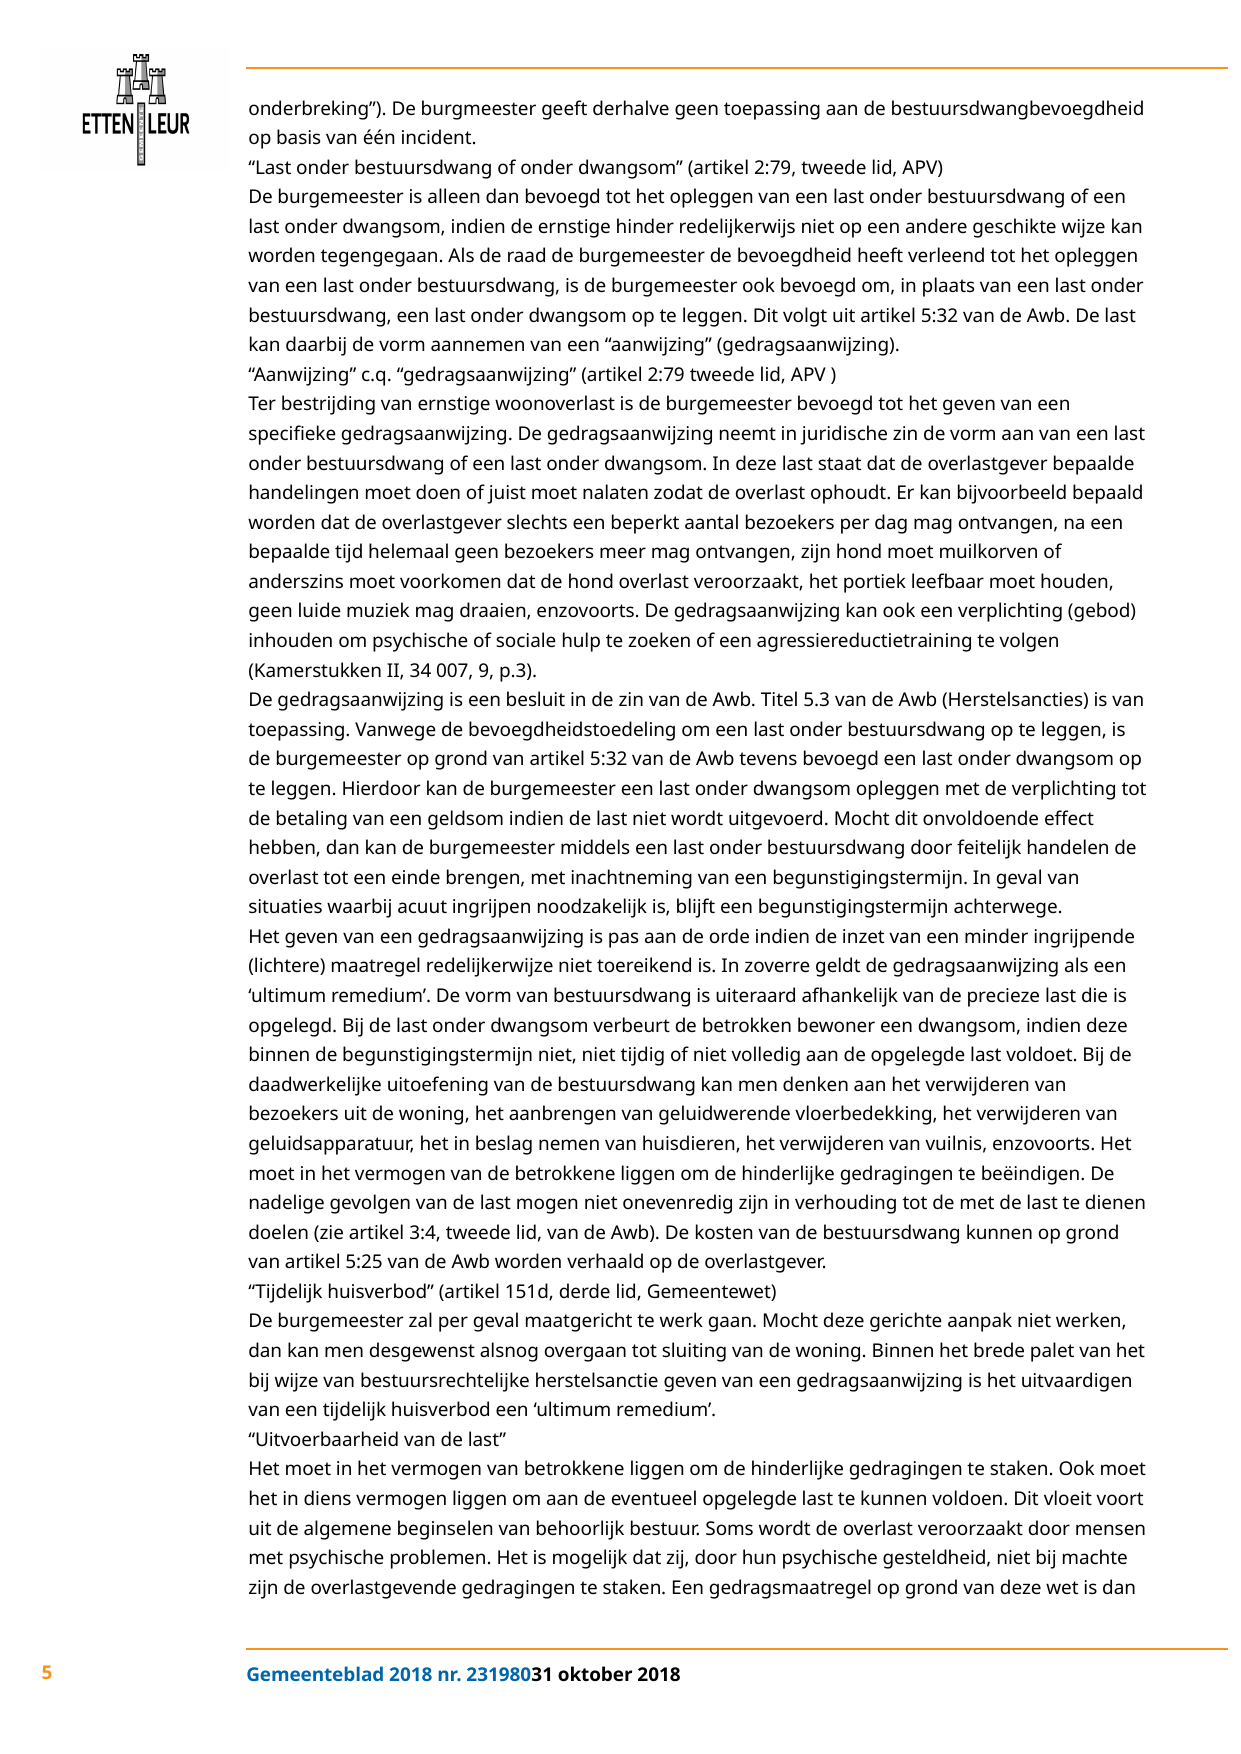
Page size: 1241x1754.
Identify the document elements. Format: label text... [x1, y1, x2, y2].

text De gedragsaanwijzing is een besluit in de zin van de Awb. Titel 5.3 van de Awb (Herstelsancties) is van toepassing. Vanwege de bevoegdheidstoedeling om een last onder bestuursdwang op te leggen, is de burgemeester op grond van artikel 5:32 van de Awb tevens bevoegd een last onder dwangsom op te leggen. Hierdoor kan de burgemeester een last onder dwangsom opleggen met de verplichting tot de betaling van een geldsom indien de last niet wordt uitgevoerd. Mocht dit onvoldoende effect hebben, dan kan de burgemeester middels een last onder bestuursdwang door feitelijk handelen de overlast tot een einde brengen, met inachtneming van een begunstigingstermijn. In geval van situaties waarbij acuut ingrijpen noodzakelijk is, blijft een begunstigingstermijn achterwege. [248, 686, 1152, 919]
text “Last onder bestuursdwang of onder dwangsom” (artikel 2:79, tweede lid, APV) [248, 154, 1152, 180]
text De burgemeester zal per geval maatgericht te werk gaan. Mocht deze gerichte aanpak niet werken, dan kan men desgewenst alsnog overgaan tot sluiting van de woning. Binnen het brede palet van het bij wijze van bestuursrechtelijke herstelsanctie geven van een gedragsaanwijzing is het uitvaardigen van een tijdelijk huisverbod een ‘ultimum remedium’. [248, 1308, 1152, 1422]
text Ter bestrijding van ernstige woonoverlast is de burgemeester bevoegd tot het geven van een specifieke gedragsaanwijzing. De gedragsaanwijzing neemt in juridische zin de vorm aan van een last onder bestuursdwang of een last onder dwangsom. In deze last staat dat de overlastgever bepaalde handelingen moet doen of juist moet nalaten zodat de overlast ophoudt. Er kan bijvoorbeeld bepaald worden dat de overlastgever slechts een beperkt aantal bezoekers per dag mag ontvangen, na een bepaalde tijd helemaal geen bezoekers meer mag ontvangen, zijn hond moet muilkorven of anderszins moet voorkomen dat de hond overlast veroorzaakt, het portiek leefbaar moet houden, geen luide muziek mag draaien, enzovoorts. De gedragsaanwijzing kan ook een verplichting (gebod) inhouden om psychische of sociale hulp te zoeken of een agressiereductietraining te volgen (Kamerstukken II, 34 007, 9, p.3). [248, 391, 1152, 683]
text Het geven van een gedragsaanwijzing is pas aan de orde indien de inzet van een minder ingrijpende (lichtere) maatregel redelijkerwijze niet toereikend is. In zoverre geldt de gedragsaanwijzing als een ‘ultimum remedium’. De vorm van bestuursdwang is uiteraard afhankelijk van de precieze last die is opgelegd. Bij de last onder dwangsom verbeurt de betrokken bewoner een dwangsom, indien deze binnen de begunstigingstermijn niet, niet tijdig of niet volledig aan de opgelegde last voldoet. Bij de daadwerkelijke uitoefening van de bestuursdwang kan men denken aan het verwijderen van bezoekers uit de woning, het aanbrengen van geluidwerende vloerbedekking, het verwijderen van geluidsapparatuur, het in beslag nemen van huisdieren, het verwijderen van vuilnis, enzovoorts. Het moet in het vermogen van de betrokkene liggen om de hinderlijke gedragingen te beëindigen. De nadelige gevolgen van de last mogen niet onevenredig zijn in verhouding tot de met de last te dienen doelen (zie artikel 3:4, tweede lid, van de Awb). De kosten van de bestuursdwang kunnen op grond van artikel 5:25 van de Awb worden verhaald op de overlastgever. [248, 923, 1152, 1274]
text Het moet in het vermogen van betrokkene liggen om de hinderlijke gedragingen te staken. Ook moet het in diens vermogen liggen om aan de eventueel opgelegde last te kunnen voldoen. Dit vloeit voort uit de algemene beginselen van behoorlijk bestuur. Soms wordt de overlast veroorzaakt door mensen met psychische problemen. Het is mogelijk dat zij, door hun psychische gesteldheid, niet bij machte zijn de overlastgevende gedragingen te staken. Een gedragsmaatregel op grond van deze wet is dan [248, 1456, 1152, 1600]
text onderbreking”). De burgmeester geeft derhalve geen toepassing aan de bestuursdwangbevoegdheid op basis van één incident. [248, 95, 1152, 150]
text “Uitvoerbaarheid van de last” [248, 1426, 1152, 1452]
text De burgemeester is alleen dan bevoegd tot het opleggen van een last onder bestuursdwang of een last onder dwangsom, indien de ernstige hinder redelijkerwijs niet op een andere geschikte wijze kan worden tegengegaan. Als de raad de burgemeester de bevoegdheid heeft verleend tot het opleggen van een last onder bestuursdwang, is de burgemeester ook bevoegd om, in plaats van een last onder bestuursdwang, een last onder dwangsom op te leggen. Dit volgt uit artikel 5:32 van de Awb. De last kan daarbij de vorm aannemen van een “aanwijzing” (gedragsaanwijzing). [248, 183, 1152, 357]
picture [41, 47, 231, 172]
text “Aanwijzing” c.q. “gedragsaanwijzing” (artikel 2:79 tweede lid, APV ) [248, 361, 1152, 387]
text “Tijdelijk huisverbod” (artikel 151d, derde lid, Gemeentewet) [248, 1278, 1152, 1304]
